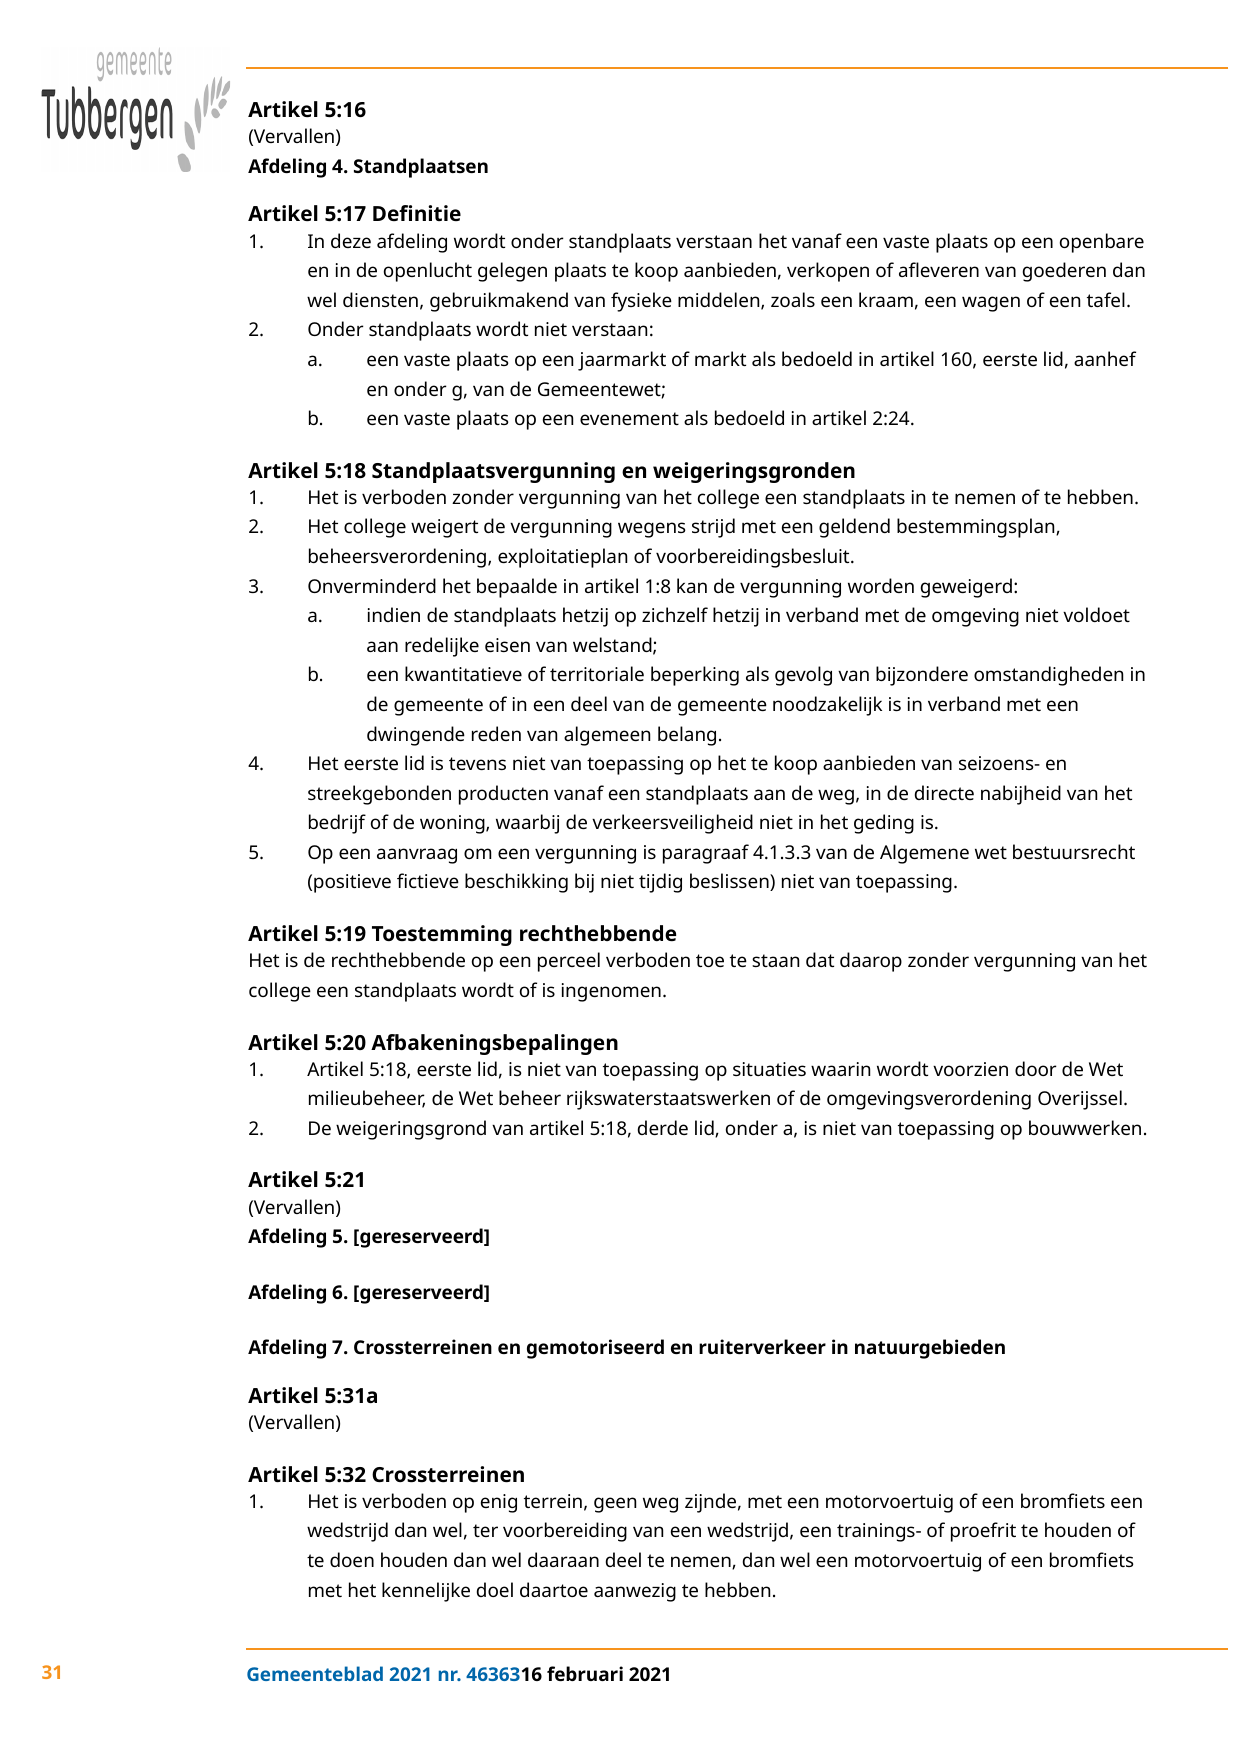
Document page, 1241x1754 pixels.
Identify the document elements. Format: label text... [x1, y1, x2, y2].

text Artikel 5:16 [248, 95, 1152, 123]
list Het college weigert de vergunning wegens strijd met een geldend bestemmingsplan, beheersverordening, exploitatieplan of voorbereidingsbesluit. [248, 514, 1152, 569]
text (Vervallen) [248, 123, 1152, 149]
list In deze afdeling wordt onder standplaats verstaan het vanaf een vaste plaats op een openbare en in de openlucht gelegen plaats te koop aanbieden, verkopen of afleveren van goederen dan wel diensten, gebruikmakend van fysieke middelen, zoals een kraam, een wagen of een tafel. [248, 228, 1152, 313]
text Afdeling 5. [gereserveerd] [248, 1224, 1152, 1249]
text Afdeling 6. [gereserveerd] [248, 1279, 1152, 1305]
text (Vervallen) [248, 1409, 1152, 1435]
text Artikel 5:18 Standplaatsvergunning en weigeringsgronden [248, 456, 1152, 484]
list een vaste plaats op een evenement als bedoeld in artikel 2:24. [307, 405, 1152, 431]
list Het is verboden op enig terrein, geen weg zijnde, met een motorvoertuig of een bromfiets een wedstrijd dan wel, ter voorbereiding van een wedstrijd, een trainings- of proefrit te houden of te doen houden dan wel daaraan deel te nemen, dan wel een motorvoertuig of een bromfiets met het kennelijke doel daartoe aanwezig te hebben. [248, 1488, 1152, 1603]
list een kwantitatieve of territoriale beperking als gevolg van bijzondere omstandigheden in de gemeente of in een deel van de gemeente noodzakelijk is in verband met een dwingende reden van algemeen belang. [307, 662, 1152, 747]
list indien de standplaats hetzij op zichzelf hetzij in verband met de omgeving niet voldoet aan redelijke eisen van welstand; [307, 602, 1152, 658]
text Afdeling 4. Standplaatsen [248, 153, 1152, 178]
list De weigeringsgrond van artikel 5:18, derde lid, onder a, is niet van toepassing op bouwwerken. [248, 1115, 1152, 1141]
text Artikel 5:21 [248, 1166, 1152, 1194]
text Artikel 5:32 Crossterreinen [248, 1460, 1152, 1488]
list Op een aanvraag om een vergunning is paragraaf 4.1.3.3 van de Algemene wet bestuursrecht (positieve fictieve beschikking bij niet tijdig beslissen) niet van toepassing. [248, 839, 1152, 894]
picture [41, 47, 231, 172]
text Artikel 5:17 Definitie [248, 199, 1152, 228]
text Artikel 5:19 Toestemming rechthebbende [248, 919, 1152, 948]
list een vaste plaats op een jaarmarkt of markt als bedoeld in artikel 160, eerste lid, aanhef en onder g, van de Gemeentewet; [307, 346, 1152, 401]
list Het eerste lid is tevens niet van toepassing op het te koop aanbieden van seizoens- en streekgebonden producten vanaf een standplaats aan de weg, in de directe nabijheid van het bedrijf of de woning, waarbij de verkeersveiligheid niet in het geding is. [248, 750, 1152, 835]
list Artikel 5:18, eerste lid, is niet van toepassing op situaties waarin wordt voorzien door de Wet milieubeheer, de Wet beheer rijkswaterstaatswerken of de omgevingsverordening Overijssel. [248, 1056, 1152, 1111]
list Onder standplaats wordt niet verstaan: [248, 317, 1152, 342]
text (Vervallen) [248, 1194, 1152, 1220]
text Artikel 5:20 Afbakeningsbepalingen [248, 1028, 1152, 1056]
text Afdeling 7. Crossterreinen en gemotoriseerd en ruiterverkeer in natuurgebieden [248, 1334, 1152, 1360]
text Het is de rechthebbende op een perceel verboden toe te staan dat daarop zonder vergunning van het college een standplaats wordt of is ingenomen. [248, 948, 1152, 1003]
list Onverminderd het bepaalde in artikel 1:8 kan de vergunning worden geweigerd: [248, 573, 1152, 599]
list Het is verboden zonder vergunning van het college een standplaats in te nemen of te hebben. [248, 484, 1152, 510]
text Artikel 5:31a [248, 1381, 1152, 1409]
